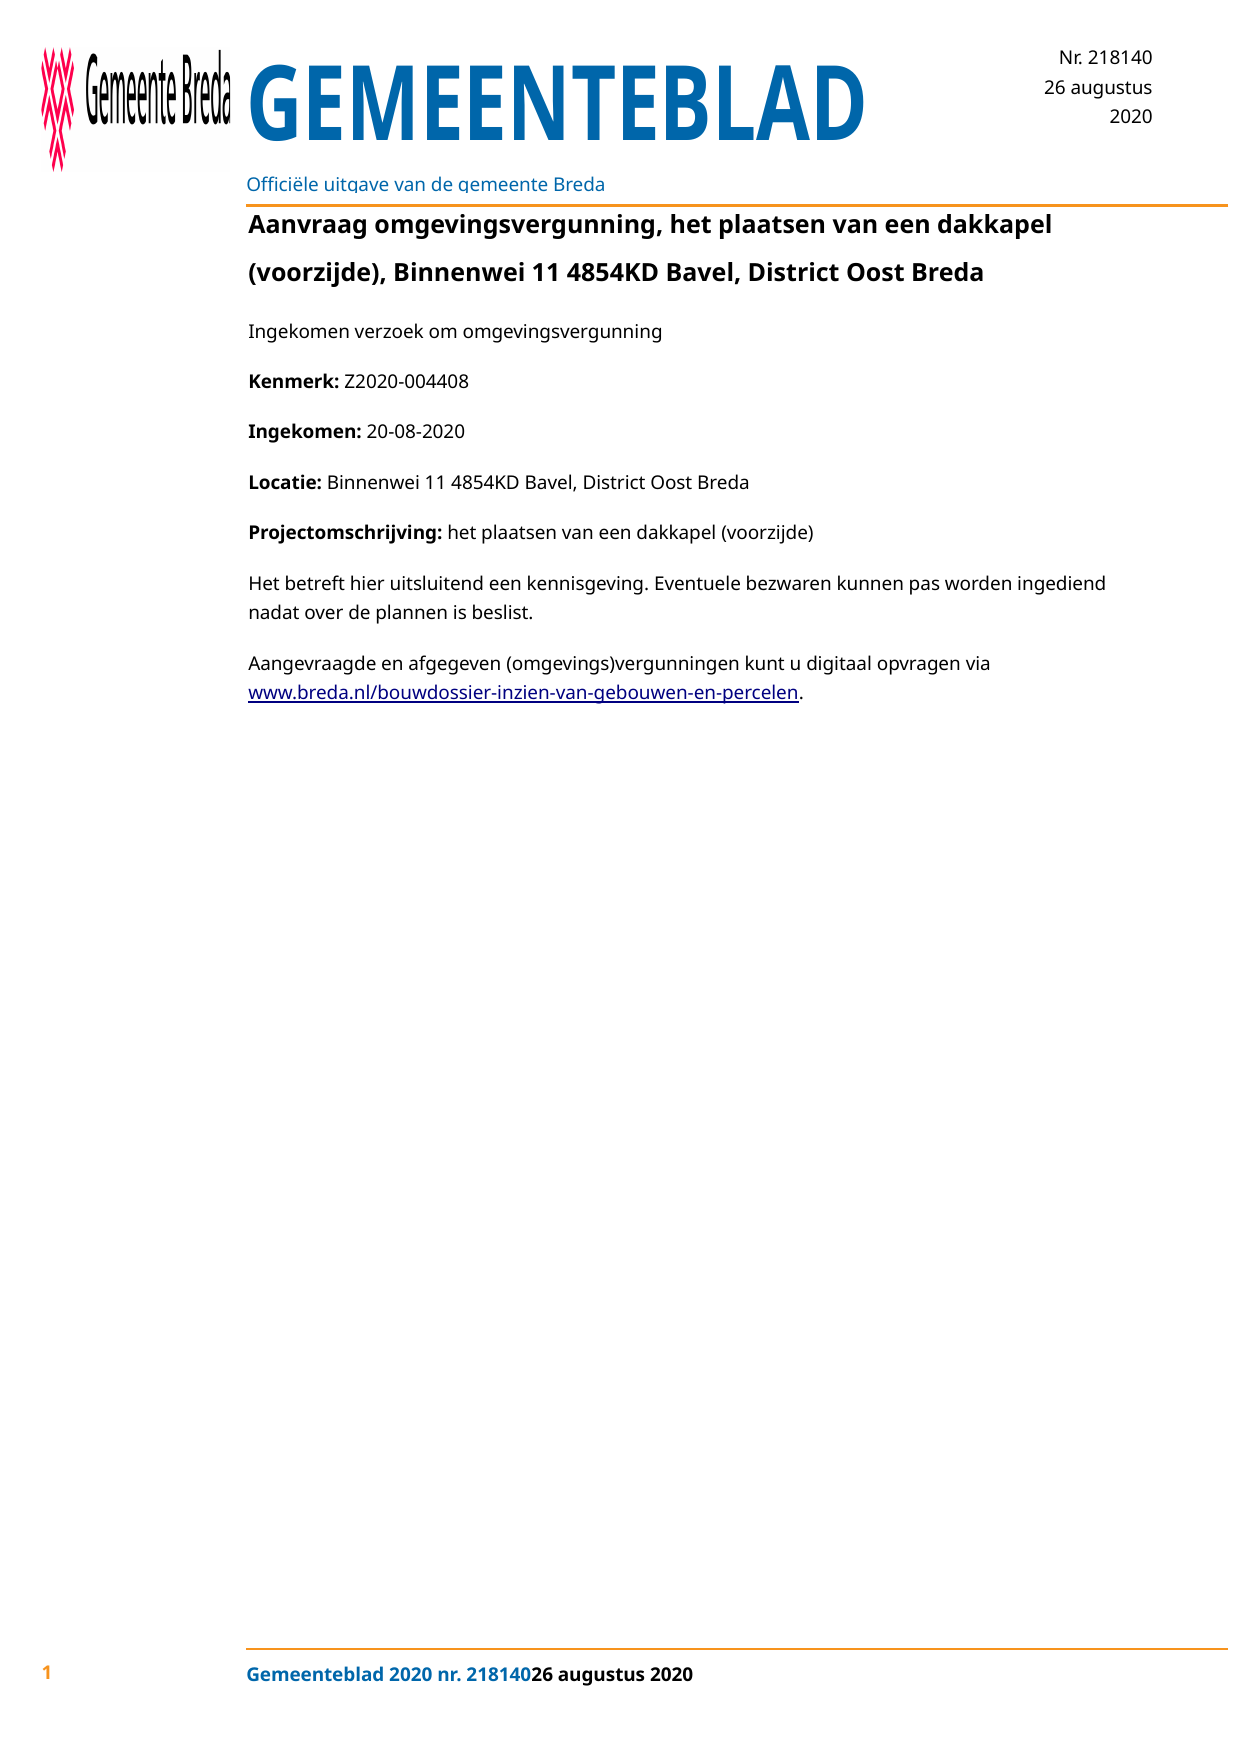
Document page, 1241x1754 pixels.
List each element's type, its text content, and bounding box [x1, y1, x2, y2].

text Ingekomen verzoek om omgevingsvergunning [248, 318, 1152, 344]
text Kenmerk: Z2020-004408 [248, 368, 1152, 394]
text Projectomschrijving: het plaatsen van een dakkapel (voorzijde) [248, 519, 1152, 545]
text Aanvraag omgevingsvergunning, het plaatsen van een dakkapel (voorzijde), Binnenwei 11 4854KD Bavel, District Oost Breda [248, 207, 1152, 288]
text Het betreft hier uitsluitend een kennisgeving. Eventuele bezwaren kunnen pas worden ingediend nadat over de plannen is beslist. [248, 570, 1152, 625]
text Locatie: Binnenwei 11 4854KD Bavel, District Oost Breda [248, 469, 1152, 495]
text Ingekomen: 20-08-2020 [248, 419, 1152, 444]
text Aangevraagde en afgegeven (omgevings)vergunningen kunt u digitaal opvragen via www.breda.nl/bouwdossier-inzien-van-gebouwen-en-percelen. [248, 650, 1152, 705]
picture [41, 47, 231, 172]
